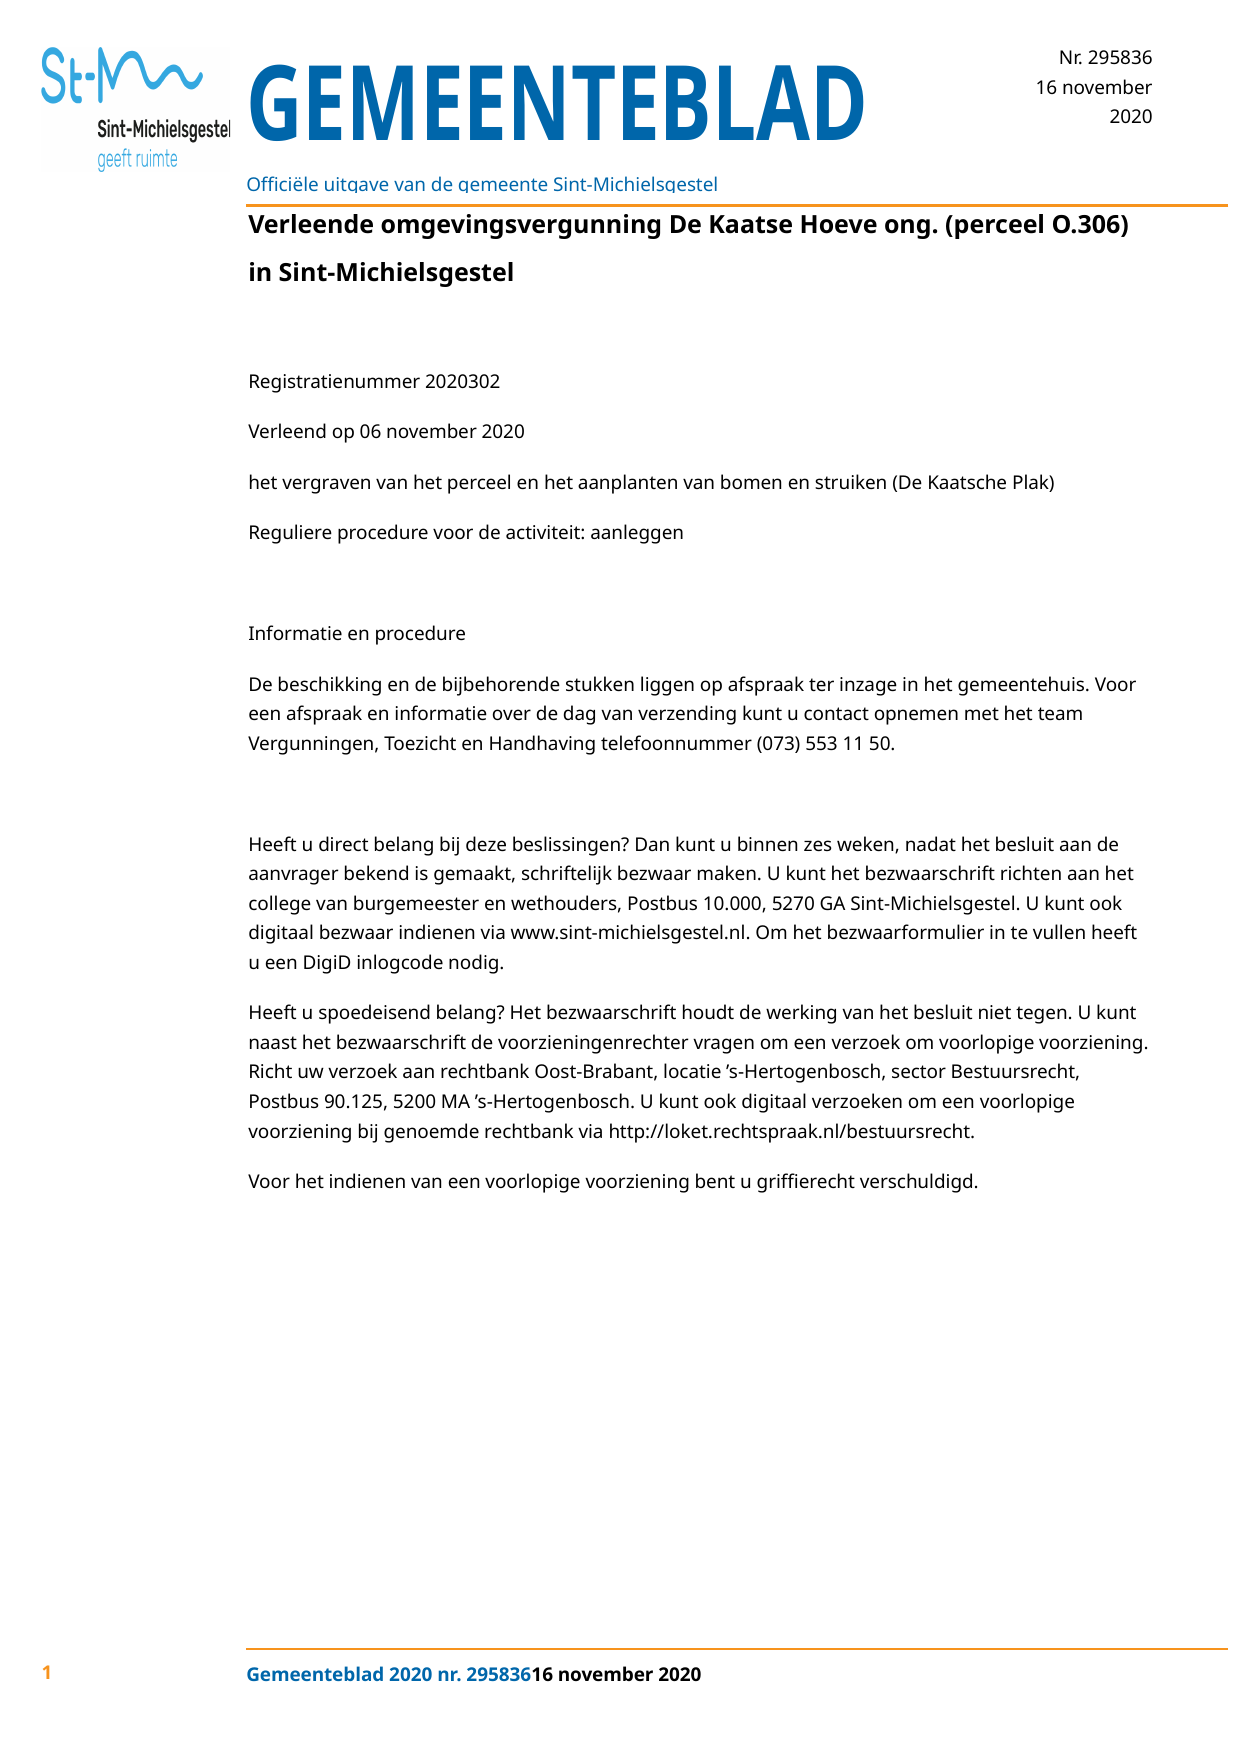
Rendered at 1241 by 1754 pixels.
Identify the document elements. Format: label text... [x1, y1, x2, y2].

text Heeft u spoedeisend belang? Het bezwaarschrift houdt de werking van het besluit niet tegen. U kunt naast het bezwaarschrift de voorzieningenrechter vragen om een verzoek om voorlopige voorziening. Richt uw verzoek aan rechtbank Oost-Brabant, locatie ’s-Hertogenbosch, sector Bestuursrecht, Postbus 90.125, 5200 MA ’s-Hertogenbosch. U kunt ook digitaal verzoeken om een voorlopige voorziening bij genoemde rechtbank via http://loket.rechtspraak.nl/bestuursrecht. [248, 999, 1152, 1144]
text Verleend op 06 november 2020 [248, 419, 1152, 444]
text Registratienummer 2020302 [248, 368, 1152, 394]
text Reguliere procedure voor de activiteit: aanleggen [248, 519, 1152, 545]
text het vergraven van het perceel en het aanplanten van bomen en struiken (De Kaatsche Plak) [248, 469, 1152, 495]
text Informatie en procedure [248, 620, 1152, 646]
text Voor het indienen van een voorlopige voorziening bent u griffierecht verschuldigd. [248, 1168, 1152, 1194]
text De beschikking en de bijbehorende stukken liggen op afspraak ter inzage in het gemeentehuis. Voor een afspraak en informatie over de dag van verzending kunt u contact opnemen met het team Vergunningen, Toezicht en Handhaving telefoonnummer (073) 553 11 50. [248, 671, 1152, 756]
text Verleende omgevingsvergunning De Kaatse Hoeve ong. (perceel O.306) in Sint-Michielsgestel [248, 207, 1152, 288]
picture [41, 47, 231, 172]
text Heeft u direct belang bij deze beslissingen? Dan kunt u binnen zes weken, nadat het besluit aan de aanvrager bekend is gemaakt, schriftelijk bezwaar maken. U kunt het bezwaarschrift richten aan het college van burgemeester en wethouders, Postbus 10.000, 5270 GA Sint-Michielsgestel. U kunt ook digitaal bezwaar indienen via www.sint-michielsgestel.nl. Om het bezwaarformulier in te vullen heeft u een DigiD inlogcode nodig. [248, 831, 1152, 975]
